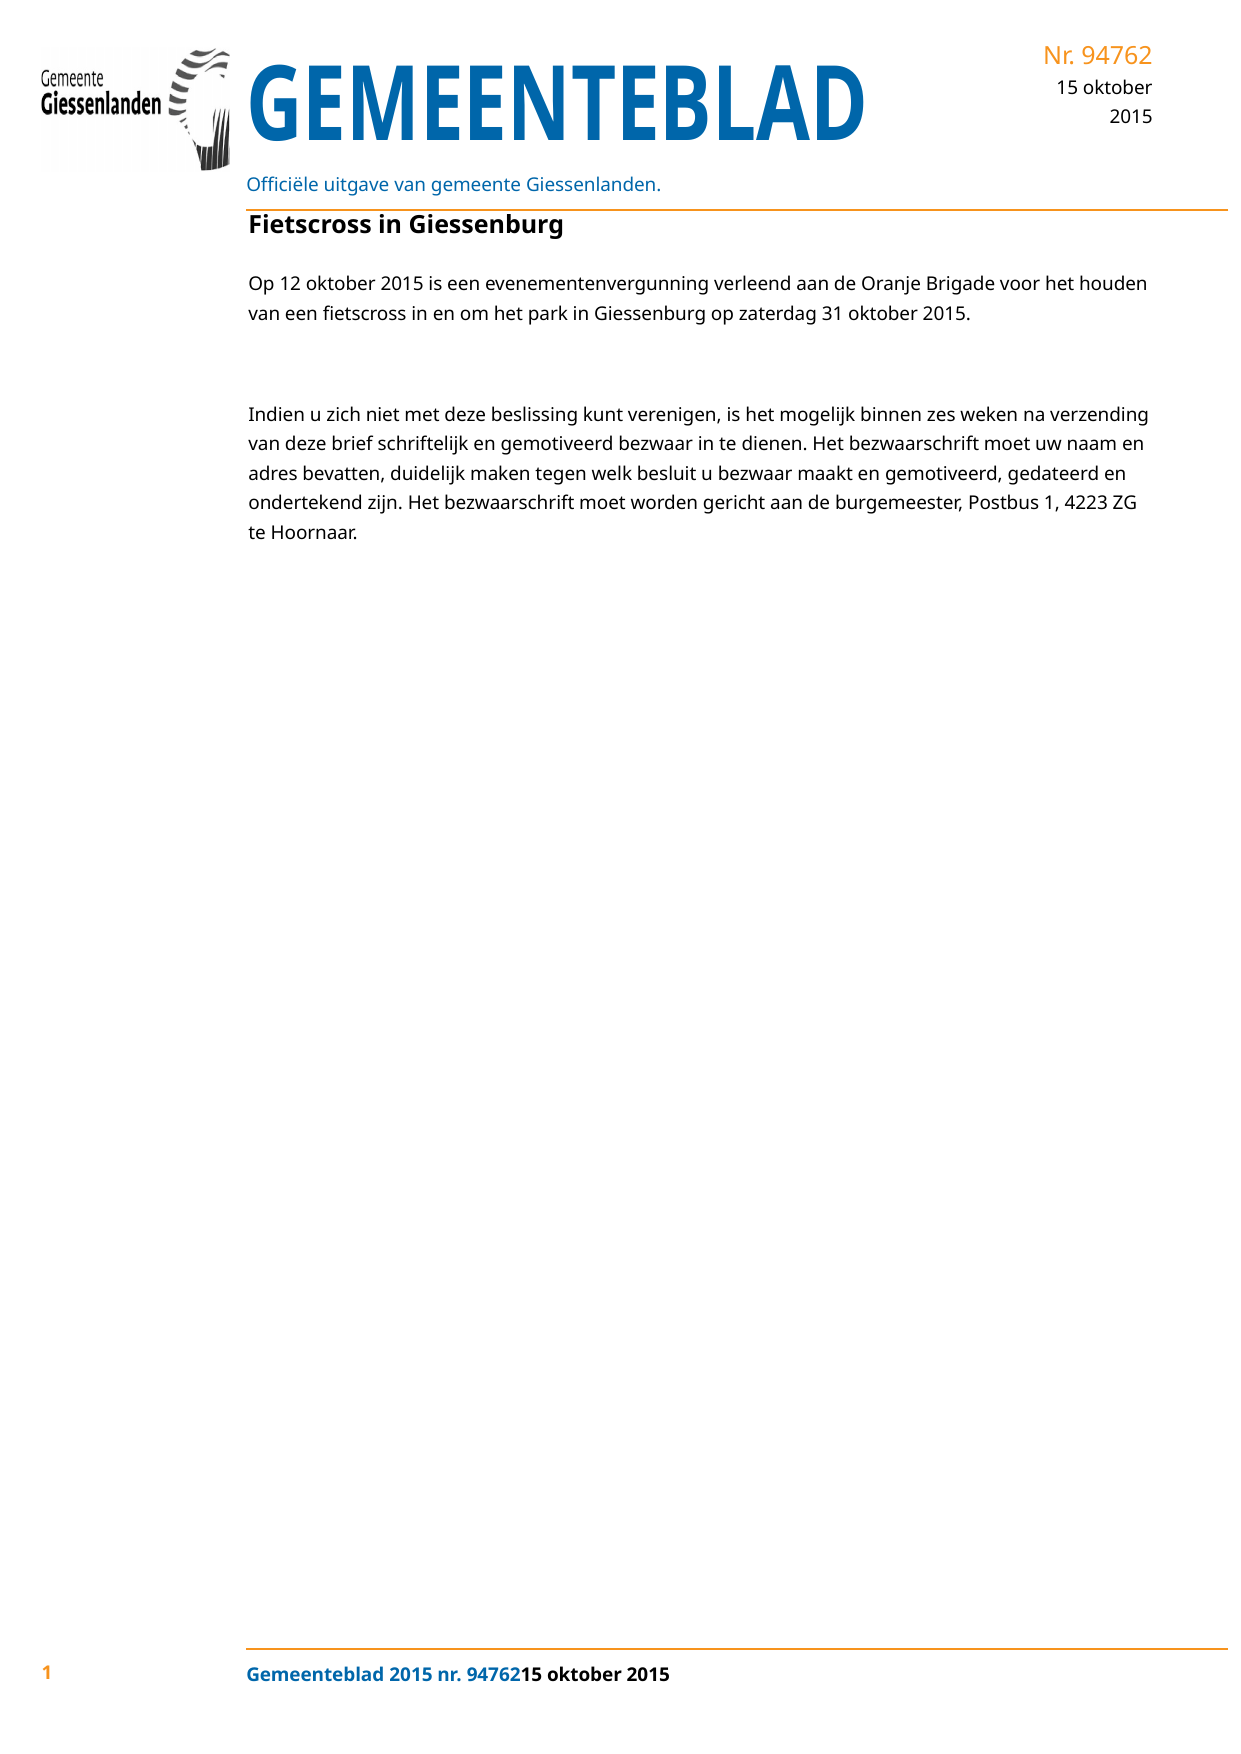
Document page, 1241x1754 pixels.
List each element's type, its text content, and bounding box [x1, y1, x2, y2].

text Fietscross in Giessenburg [248, 211, 1152, 241]
picture [41, 47, 231, 172]
text Op 12 oktober 2015 is een evenementenvergunning verleend aan de Oranje Brigade voor het houden van een fietscross in en om het park in Giessenburg op zaterdag 31 oktober 2015. [248, 270, 1152, 326]
text Indien u zich niet met deze beslissing kunt verenigen, is het mogelijk binnen zes weken na verzending van deze brief schriftelijk en gemotiveerd bezwaar in te dienen. Het bezwaarschrift moet uw naam en adres bevatten, duidelijk maken tegen welk besluit u bezwaar maakt en gemotiveerd, gedateerd en ondertekend zijn. Het bezwaarschrift moet worden gericht aan de burgemeester, Postbus 1, 4223 ZG te Hoornaar. [248, 401, 1152, 545]
